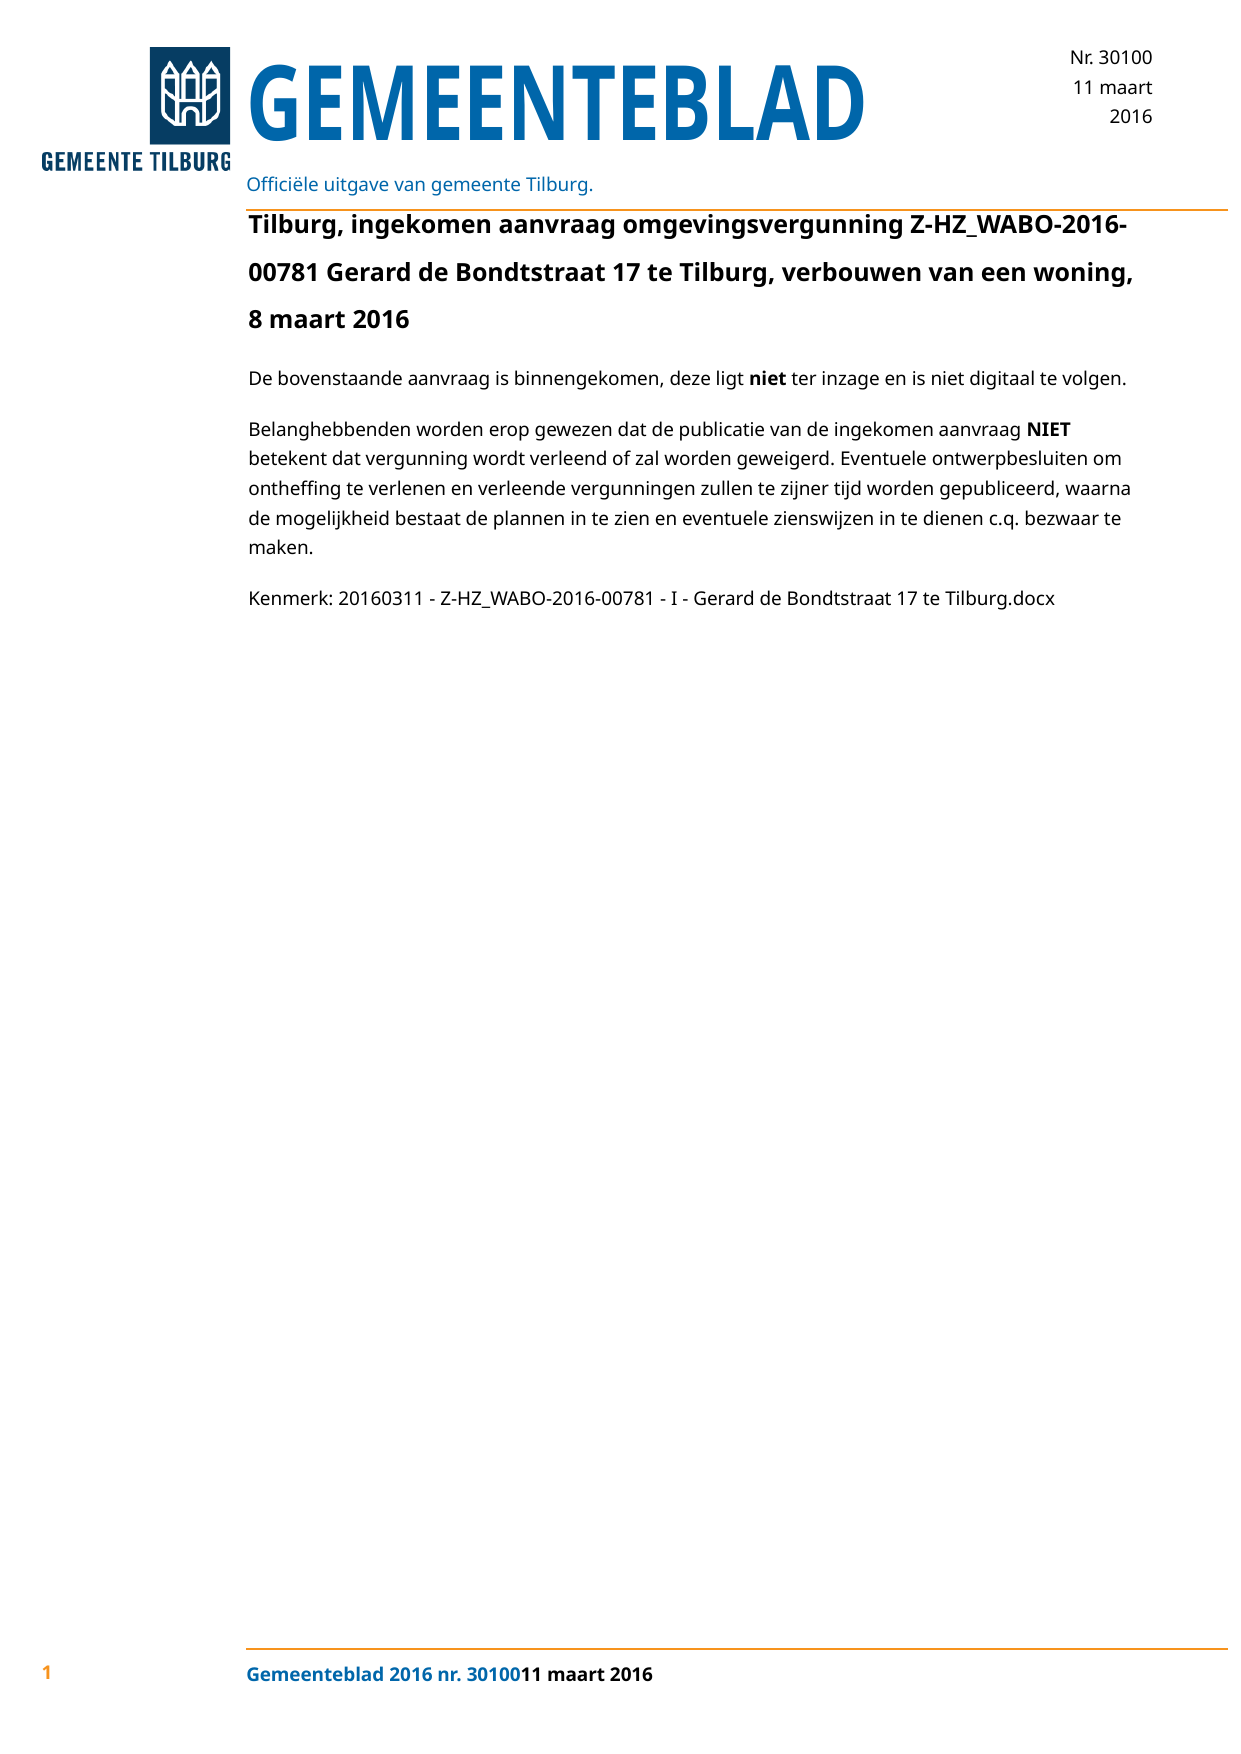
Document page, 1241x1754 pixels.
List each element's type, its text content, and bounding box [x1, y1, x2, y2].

text De bovenstaande aanvraag is binnengekomen, deze ligt niet ter inzage en is niet digitaal te volgen. [248, 366, 1152, 391]
text Tilburg, ingekomen aanvraag omgevingsvergunning Z-HZ_WABO-2016-00781 Gerard de Bondtstraat 17 te Tilburg, verbouwen van een woning, 8 maart 2016 [248, 211, 1152, 336]
picture [41, 47, 231, 172]
text Belanghebbenden worden erop gewezen dat de publicatie van de ingekomen aanvraag NIET betekent dat vergunning wordt verleend of zal worden geweigerd. Eventuele ontwerpbesluiten om ontheffing te verlenen en verleende vergunningen zullen te zijner tijd worden gepubliceerd, waarna de mogelijkheid bestaat de plannen in te zien en eventuele zienswijzen in te dienen c.q. bezwaar te maken. [248, 416, 1152, 560]
text Kenmerk: 20160311 - Z-HZ_WABO-2016-00781 - I - Gerard de Bondtstraat 17 te Tilburg.docx [248, 585, 1152, 610]
